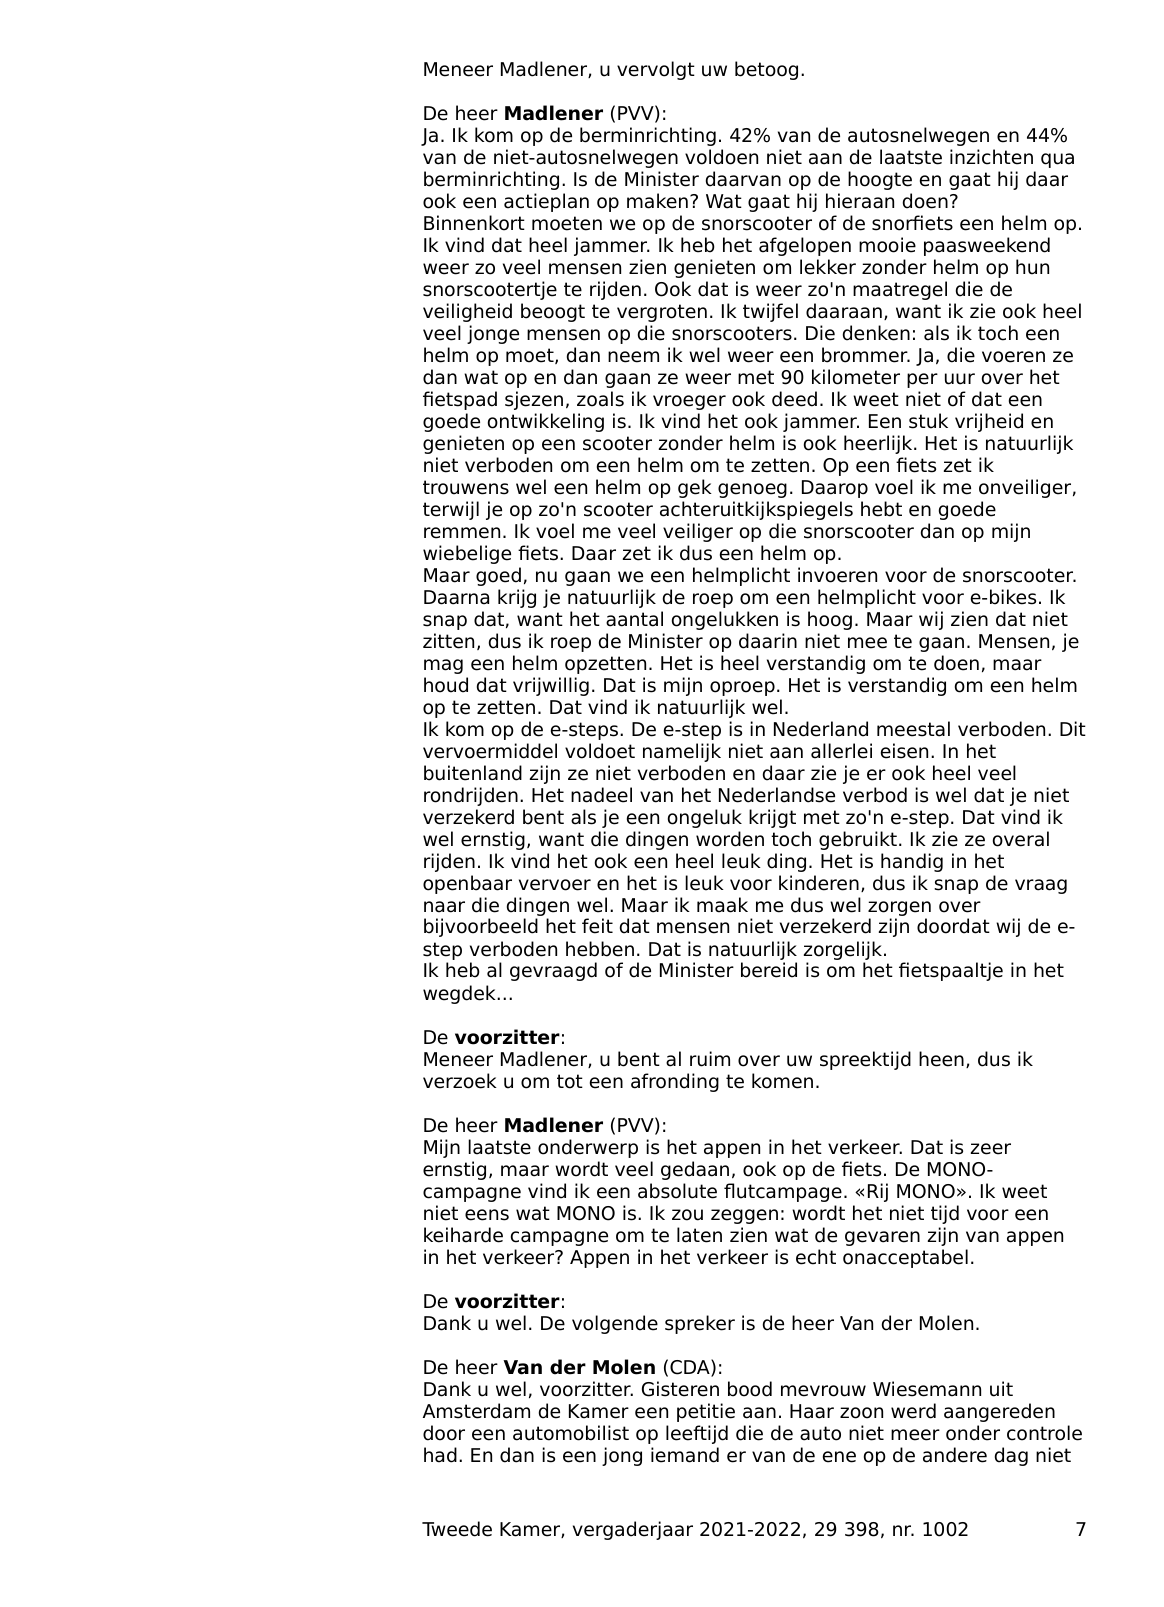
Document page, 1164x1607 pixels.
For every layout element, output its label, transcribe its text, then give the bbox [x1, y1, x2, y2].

text Dank u wel. De volgende spreker is de heer Van der Molen. [422, 1313, 1087, 1335]
text Dank u wel, voorzitter. Gisteren bood mevrouw Wiesemann uit Amsterdam de Kamer een petitie aan. Haar zoon werd aangereden door een automobilist op leeftijd die de auto niet meer onder controle had. En dan is een jong iemand er van de ene op de andere dag niet [422, 1379, 1087, 1467]
text De voorzitter: [422, 1291, 1087, 1313]
text Ik kom op de e-steps. De e-step is in Nederland meestal verboden. Dit vervoermiddel voldoet namelijk niet aan allerlei eisen. In het buitenland zijn ze niet verboden en daar zie je er ook heel veel rondrijden. Het nadeel van het Nederlandse verbod is wel dat je niet verzekerd bent als je een ongeluk krijgt met zo'n e-step. Dat vind ik wel ernstig, want die dingen worden toch gebruikt. Ik zie ze overal rijden. Ik vind het ook een heel leuk ding. Het is handig in het openbaar vervoer en het is leuk voor kinderen, dus ik snap de vraag naar die dingen wel. Maar ik maak me dus wel zorgen over bijvoorbeeld het feit dat mensen niet verzekerd zijn doordat wij de e-step verboden hebben. Dat is natuurlijk zorgelijk. [422, 719, 1087, 960]
text Binnenkort moeten we op de snorscooter of de snorfiets een helm op. Ik vind dat heel jammer. Ik heb het afgelopen mooie paasweekend weer zo veel mensen zien genieten om lekker zonder helm op hun snorscootertje te rijden. Ook dat is weer zo'n maatregel die de veiligheid beoogt te vergroten. Ik twijfel daaraan, want ik zie ook heel veel jonge mensen op die snorscooters. Die denken: als ik toch een helm op moet, dan neem ik wel weer een brommer. Ja, die voeren ze dan wat op en dan gaan ze weer met 90 kilometer per uur over het fietspad sjezen, zoals ik vroeger ook deed. Ik weet niet of dat een goede ontwikkeling is. Ik vind het ook jammer. Een stuk vrijheid en genieten op een scooter zonder helm is ook heerlijk. Het is natuurlijk niet verboden om een helm om te zetten. Op een fiets zet ik trouwens wel een helm op gek genoeg. Daarop voel ik me onveiliger, terwijl je op zo'n scooter achteruitkijkspiegels hebt en goede remmen. Ik voel me veel veiliger op die snorscooter dan op mijn wiebelige fiets. Daar zet ik dus een helm op. [422, 213, 1087, 565]
text De voorzitter: [422, 1027, 1087, 1048]
text De heer Van der Molen (CDA): [422, 1357, 1087, 1379]
text Ik heb al gevraagd of de Minister bereid is om het fietspaaltje in het wegdek... [422, 960, 1087, 1004]
text Ja. Ik kom op de berminrichting. 42% van de autosnelwegen en 44% van de niet-autosnelwegen voldoen niet aan de laatste inzichten qua berminrichting. Is de Minister daarvan op de hoogte en gaat hij daar ook een actieplan op maken? Wat gaat hij hieraan doen? [422, 125, 1087, 213]
text Meneer Madlener, u bent al ruim over uw spreektijd heen, dus ik verzoek u om tot een afronding te komen. [422, 1048, 1087, 1092]
text De heer Madlener (PVV): [422, 1115, 1087, 1137]
text De heer Madlener (PVV): [422, 103, 1087, 125]
text Mijn laatste onderwerp is het appen in het verkeer. Dat is zeer ernstig, maar wordt veel gedaan, ook op de fiets. De MONO-campagne vind ik een absolute flutcampage. «Rij MONO». Ik weet niet eens wat MONO is. Ik zou zeggen: wordt het niet tijd voor een keiharde campagne om te laten zien wat de gevaren zijn van appen in het verkeer? Appen in het verkeer is echt onacceptabel. [422, 1137, 1087, 1268]
text Maar goed, nu gaan we een helmplicht invoeren voor de snorscooter. Daarna krijg je natuurlijk de roep om een helmplicht voor e-bikes. Ik snap dat, want het aantal ongelukken is hoog. Maar wij zien dat niet zitten, dus ik roep de Minister op daarin niet mee te gaan. Mensen, je mag een helm opzetten. Het is heel verstandig om te doen, maar houd dat vrijwillig. Dat is mijn oproep. Het is verstandig om een helm op te zetten. Dat vind ik natuurlijk wel. [422, 565, 1087, 719]
text Meneer Madlener, u vervolgt uw betoog. [422, 59, 1087, 81]
